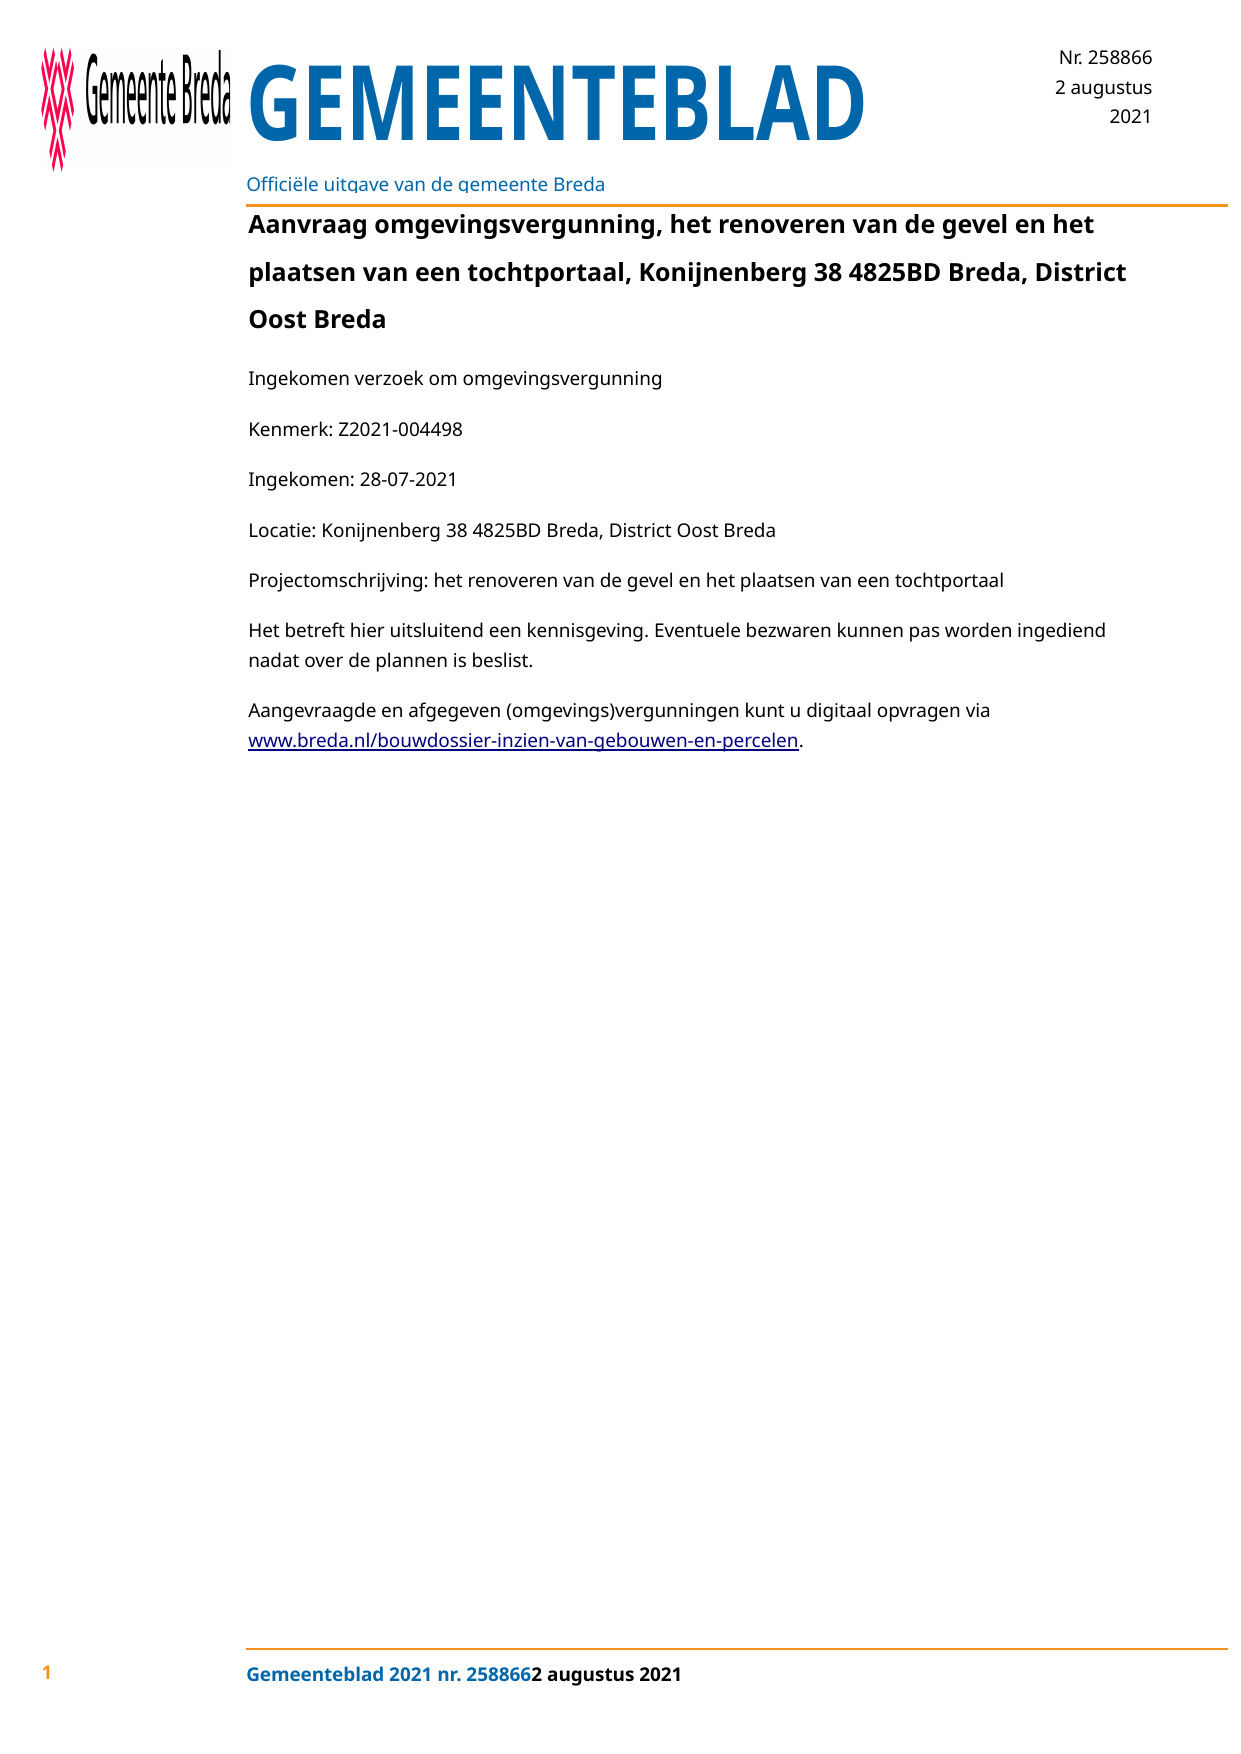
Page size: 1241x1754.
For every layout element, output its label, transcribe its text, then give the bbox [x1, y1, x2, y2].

picture [41, 47, 231, 172]
text Kenmerk: Z2021-004498 [248, 416, 1152, 442]
text Locatie: Konijnenberg 38 4825BD Breda, District Oost Breda [248, 517, 1152, 542]
text Projectomschrijving: het renoveren van de gevel en het plaatsen van een tochtportaal [248, 567, 1152, 593]
text Ingekomen verzoek om omgevingsvergunning [248, 366, 1152, 391]
text Ingekomen: 28-07-2021 [248, 466, 1152, 492]
text Aanvraag omgevingsvergunning, het renoveren van de gevel en het plaatsen van een tochtportaal, Konijnenberg 38 4825BD Breda, District Oost Breda [248, 207, 1152, 336]
text Aangevraagde en afgegeven (omgevings)vergunningen kunt u digitaal opvragen via www.breda.nl/bouwdossier-inzien-van-gebouwen-en-percelen. [248, 698, 1152, 753]
text Het betreft hier uitsluitend een kennisgeving. Eventuele bezwaren kunnen pas worden ingediend nadat over de plannen is beslist. [248, 618, 1152, 673]
